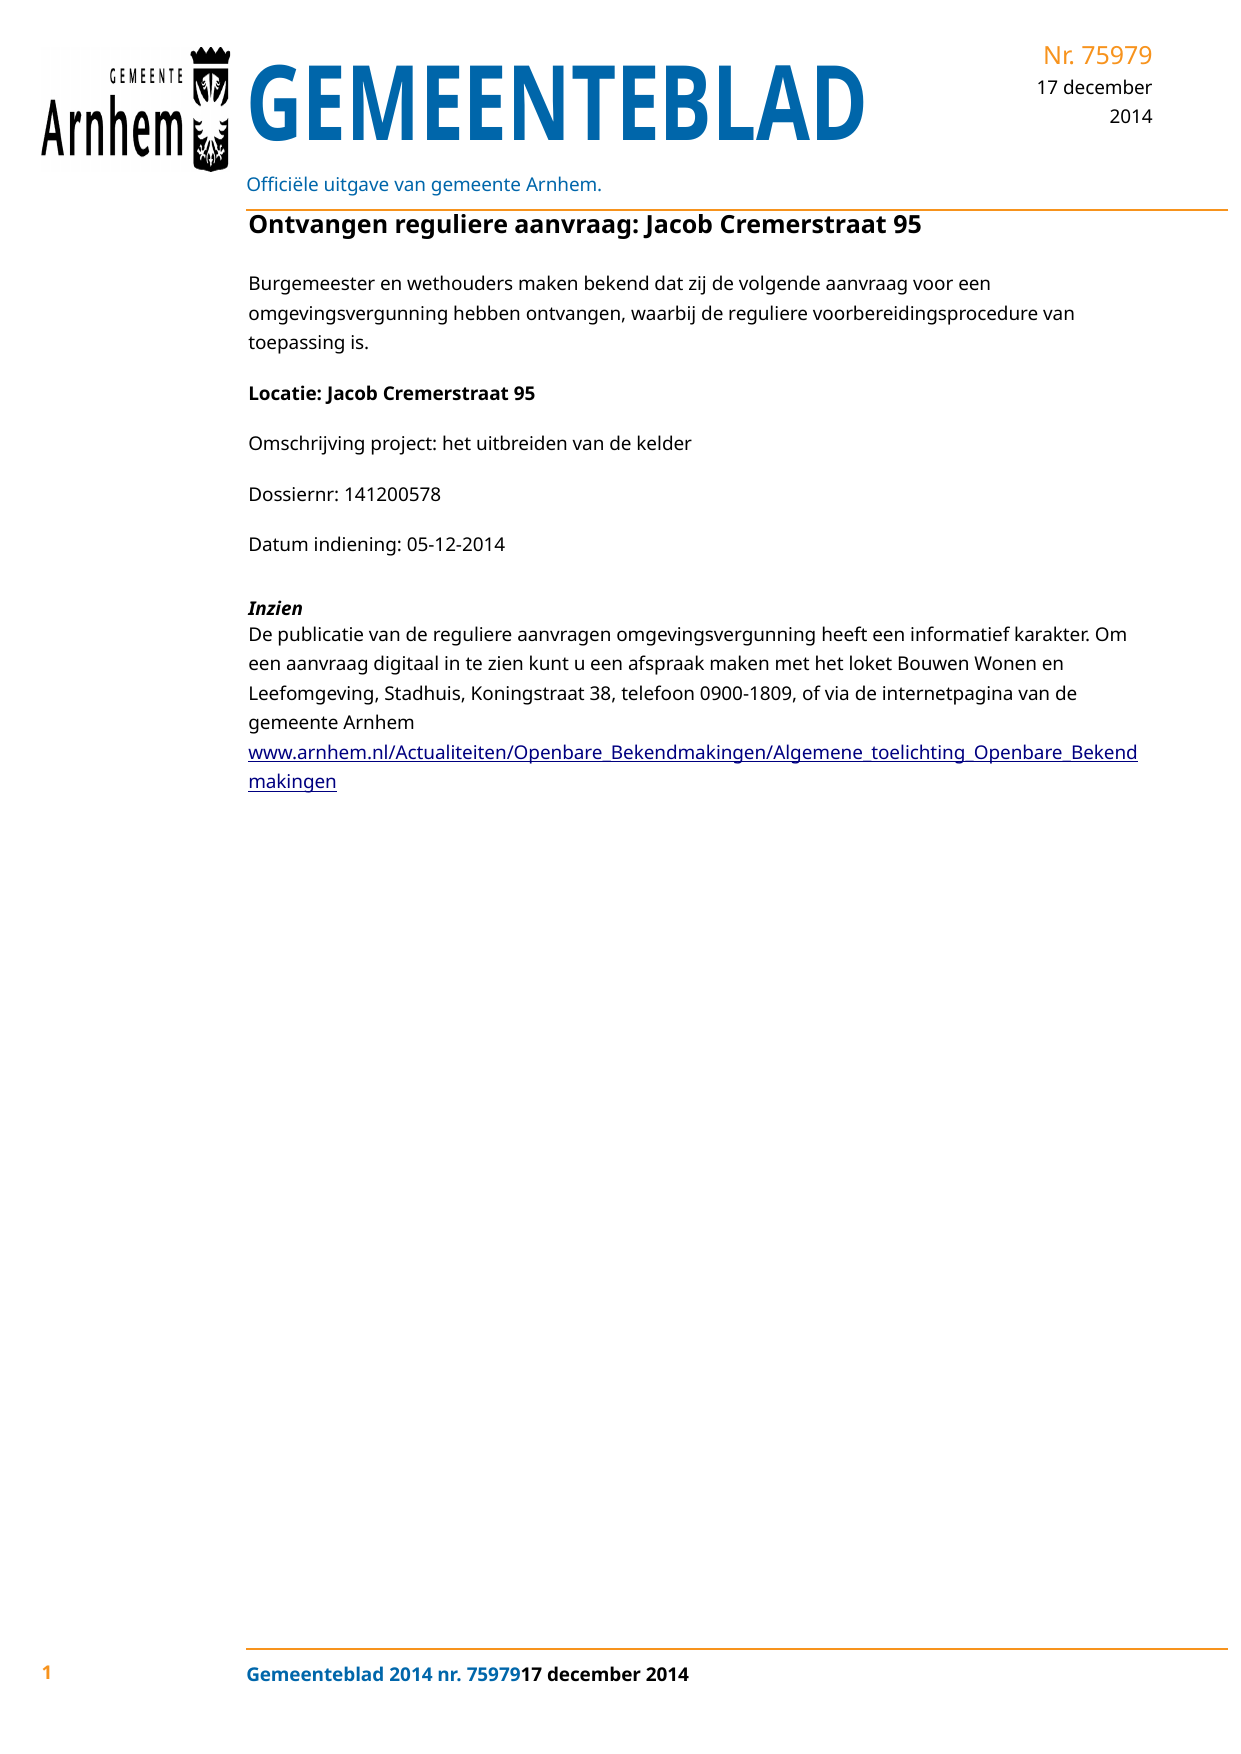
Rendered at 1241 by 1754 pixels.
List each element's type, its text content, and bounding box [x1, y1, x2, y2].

text Locatie: Jacob Cremerstraat 95 [248, 380, 1152, 406]
text De publicatie van de reguliere aanvragen omgevingsvergunning heeft een informatief karakter. Om een aanvraag digitaal in te zien kunt u een afspraak maken met het loket Bouwen Wonen en Leefomgeving, Stadhuis, Koningstraat 38, telefoon 0900-1809, of via de internetpagina van de gemeente Arnhem www.arnhem.nl/Actualiteiten/Openbare_Bekendmakingen/Algemene_toelichting_Openbare_Bekendmakingen [248, 621, 1152, 794]
picture [41, 47, 231, 172]
text Omschrijving project: het uitbreiden van de kelder [248, 430, 1152, 456]
text Inzien [248, 595, 1152, 621]
text Ontvangen reguliere aanvraag: Jacob Cremerstraat 95 [248, 211, 1152, 241]
text Dossiernr: 141200578 [248, 481, 1152, 506]
text Burgemeester en wethouders maken bekend dat zij de volgende aanvraag voor een omgevingsvergunning hebben ontvangen, waarbij de reguliere voorbereidingsprocedure van toepassing is. [248, 270, 1152, 355]
text Datum indiening: 05-12-2014 [248, 531, 1152, 557]
